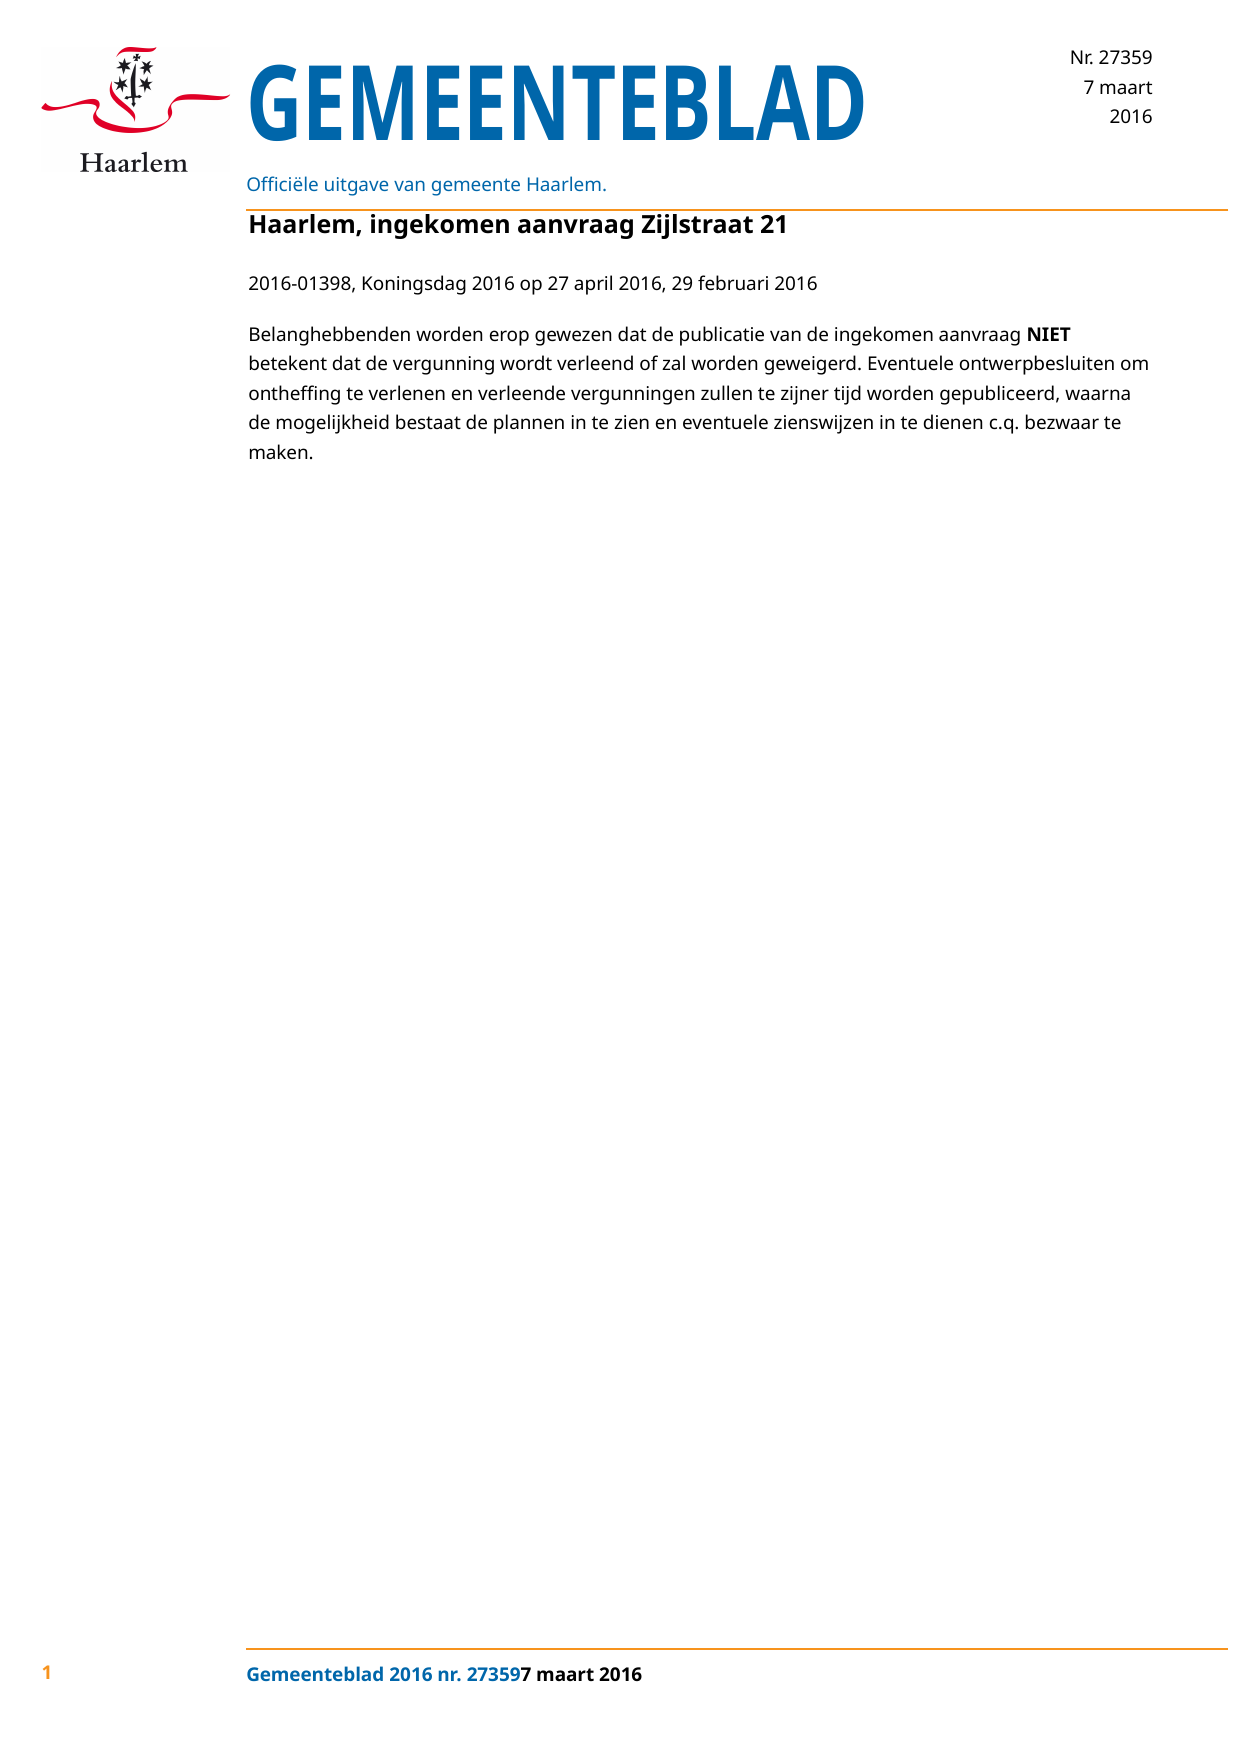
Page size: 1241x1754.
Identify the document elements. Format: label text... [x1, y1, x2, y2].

text Haarlem, ingekomen aanvraag Zijlstraat 21 [248, 211, 1152, 241]
text Belanghebbenden worden erop gewezen dat de publicatie van de ingekomen aanvraag NIET betekent dat de vergunning wordt verleend of zal worden geweigerd. Eventuele ontwerpbesluiten om ontheffing te verlenen en verleende vergunningen zullen te zijner tijd worden gepubliceerd, waarna de mogelijkheid bestaat de plannen in te zien en eventuele zienswijzen in te dienen c.q. bezwaar te maken. [248, 321, 1152, 465]
picture [41, 47, 231, 172]
text 2016-01398, Koningsdag 2016 op 27 april 2016, 29 februari 2016 [248, 270, 1152, 296]
